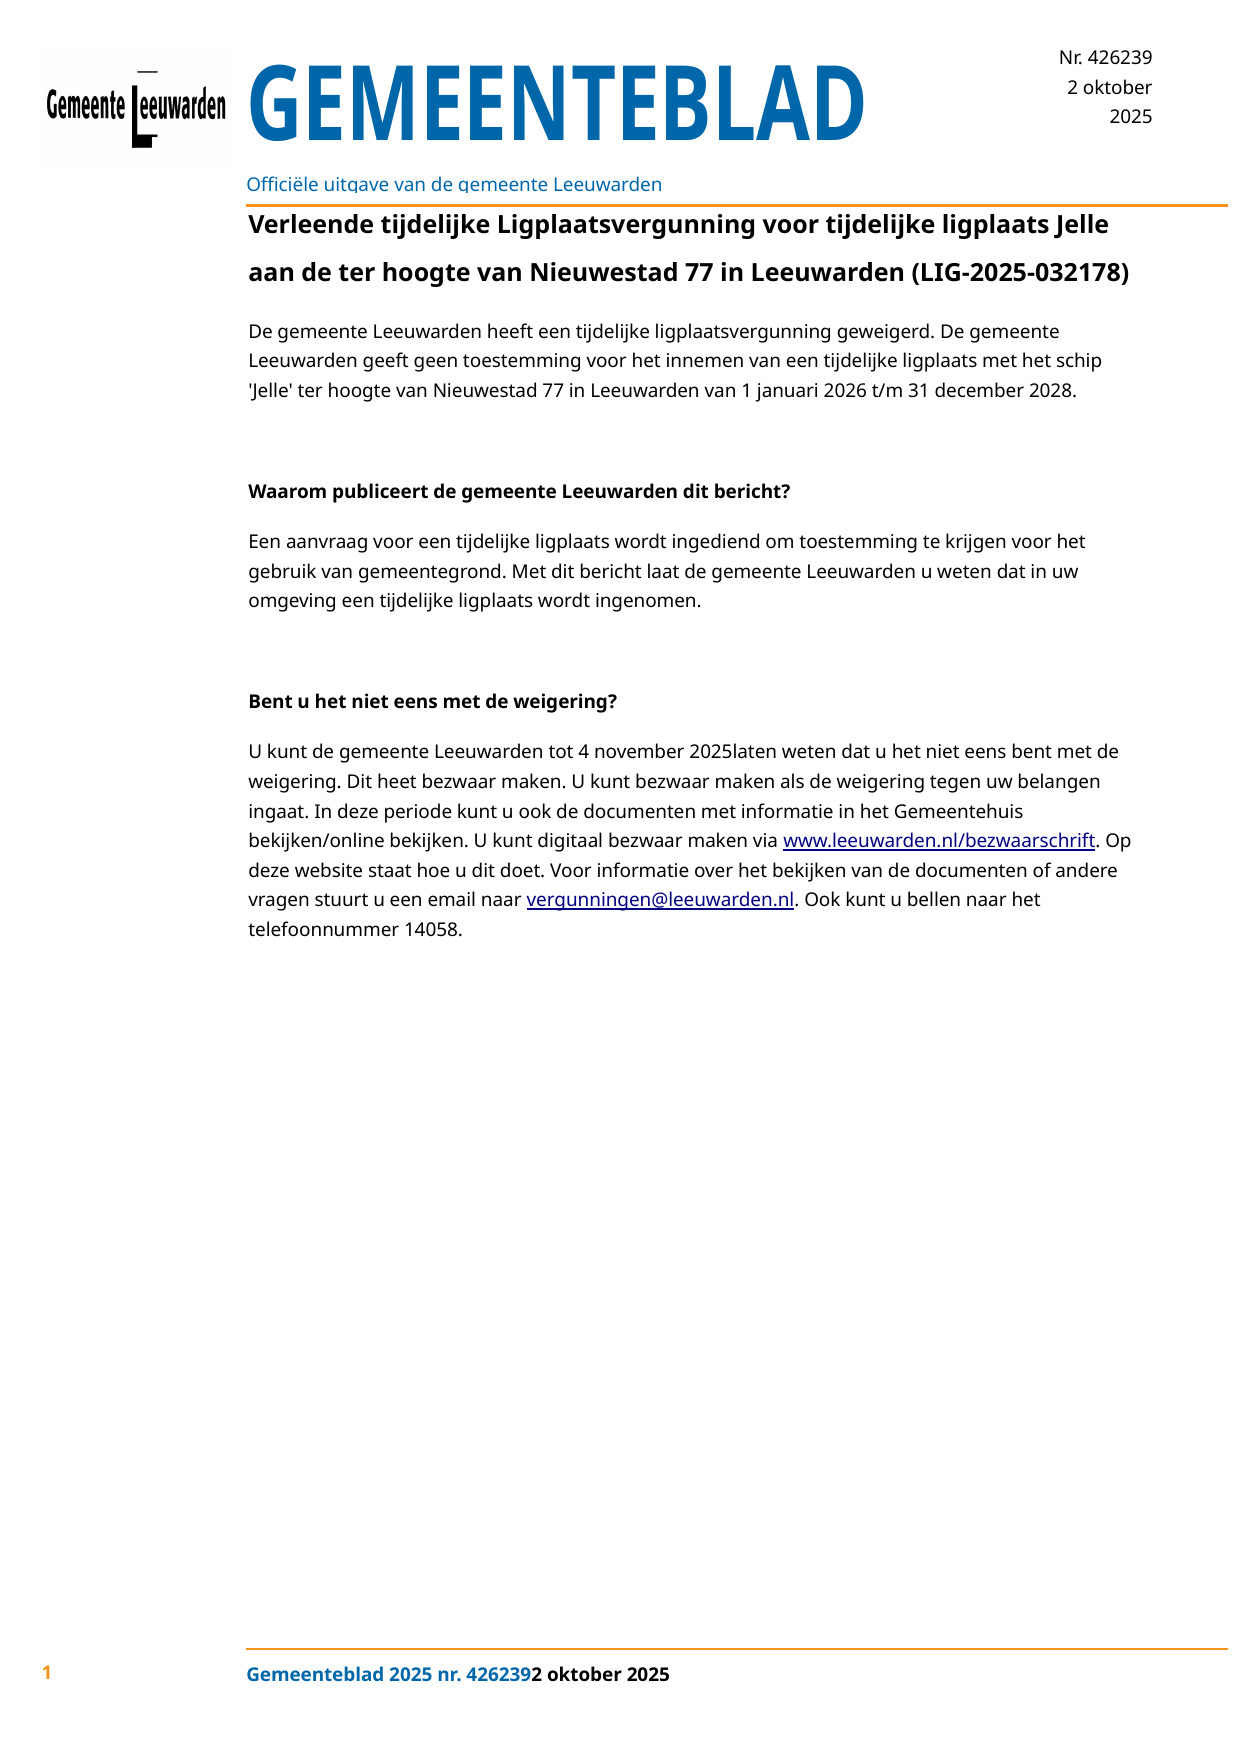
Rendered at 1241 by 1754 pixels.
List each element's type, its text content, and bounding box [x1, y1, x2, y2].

picture [41, 47, 231, 172]
text U kunt de gemeente Leeuwarden tot 4 november 2025laten weten dat u het niet eens bent met de weigering. Dit heet bezwaar maken. U kunt bezwaar maken als de weigering tegen uw belangen ingaat. In deze periode kunt u ook de documenten met informatie in het Gemeentehuis bekijken/online bekijken. U kunt digitaal bezwaar maken via www.leeuwarden.nl/bezwaarschrift. Op deze website staat hoe u dit doet. Voor informatie over het bekijken van de documenten of andere vragen stuurt u een email naar vergunningen@leeuwarden.nl. Ook kunt u bellen naar het telefoonnummer 14058. [248, 739, 1152, 942]
text Een aanvraag voor een tijdelijke ligplaats wordt ingediend om toestemming te krijgen voor het gebruik van gemeentegrond. Met dit bericht laat de gemeente Leeuwarden u weten dat in uw omgeving een tijdelijke ligplaats wordt ingenomen. [248, 528, 1152, 613]
text Waarom publiceert de gemeente Leeuwarden dit bericht? [248, 478, 1152, 504]
text De gemeente Leeuwarden heeft een tijdelijke ligplaatsvergunning geweigerd. De gemeente Leeuwarden geeft geen toestemming voor het innemen van een tijdelijke ligplaats met het schip 'Jelle' ter hoogte van Nieuwestad 77 in Leeuwarden van 1 januari 2026 t/m 31 december 2028. [248, 318, 1152, 403]
text Verleende tijdelijke Ligplaatsvergunning voor tijdelijke ligplaats Jelle aan de ter hoogte van Nieuwestad 77 in Leeuwarden (LIG-2025-032178) [248, 207, 1152, 288]
text Bent u het niet eens met de weigering? [248, 688, 1152, 714]
